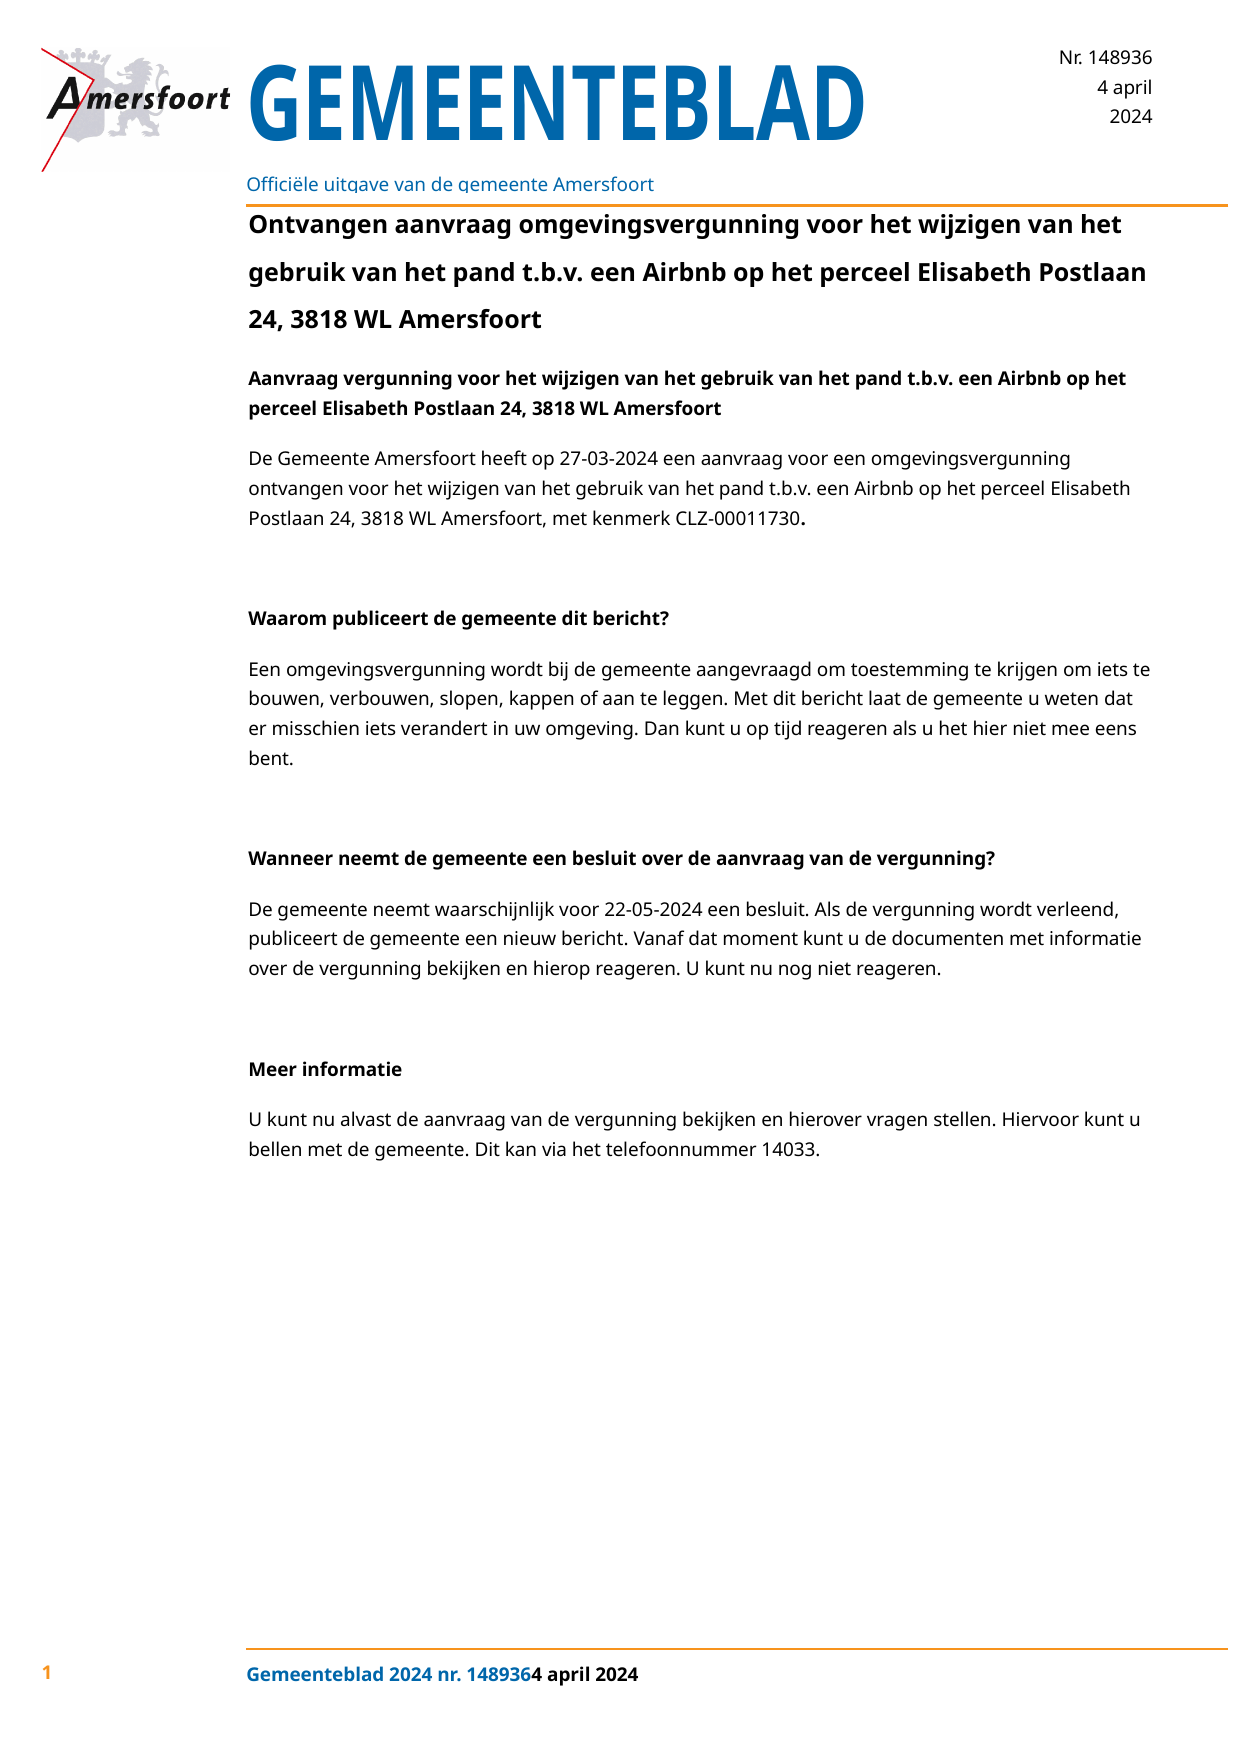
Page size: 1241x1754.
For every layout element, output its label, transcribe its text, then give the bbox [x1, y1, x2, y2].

picture [41, 47, 231, 172]
text Meer informatie [248, 1056, 1152, 1082]
text Ontvangen aanvraag omgevingsvergunning voor het wijzigen van het gebruik van het pand t.b.v. een Airbnb op het perceel Elisabeth Postlaan 24, 3818 WL Amersfoort [248, 207, 1152, 336]
text Aanvraag vergunning voor het wijzigen van het gebruik van het pand t.b.v. een Airbnb op het perceel Elisabeth Postlaan 24, 3818 WL Amersfoort [248, 366, 1152, 421]
text De gemeente neemt waarschijnlijk voor 22-05-2024 een besluit. Als de vergunning wordt verleend, publiceert de gemeente een nieuw bericht. Vanaf dat moment kunt u de documenten met informatie over de vergunning bekijken en hierop reageren. U kunt nu nog niet reageren. [248, 896, 1152, 981]
text Wanneer neemt de gemeente een besluit over de aanvraag van de vergunning? [248, 846, 1152, 871]
text Waarom publiceert de gemeente dit bericht? [248, 606, 1152, 631]
text De Gemeente Amersfoort heeft op 27-03-2024 een aanvraag voor een omgevingsvergunning ontvangen voor het wijzigen van het gebruik van het pand t.b.v. een Airbnb op het perceel Elisabeth Postlaan 24, 3818 WL Amersfoort, met kenmerk CLZ-00011730. [248, 446, 1152, 530]
text U kunt nu alvast de aanvraag van de vergunning bekijken en hierover vragen stellen. Hiervoor kunt u bellen met de gemeente. Dit kan via het telefoonnummer 14033. [248, 1106, 1152, 1162]
text Een omgevingsvergunning wordt bij de gemeente aangevraagd om toestemming te krijgen om iets te bouwen, verbouwen, slopen, kappen of aan te leggen. Met dit bericht laat de gemeente u weten dat er misschien iets verandert in uw omgeving. Dan kunt u op tijd reageren als u het hier niet mee eens bent. [248, 656, 1152, 770]
